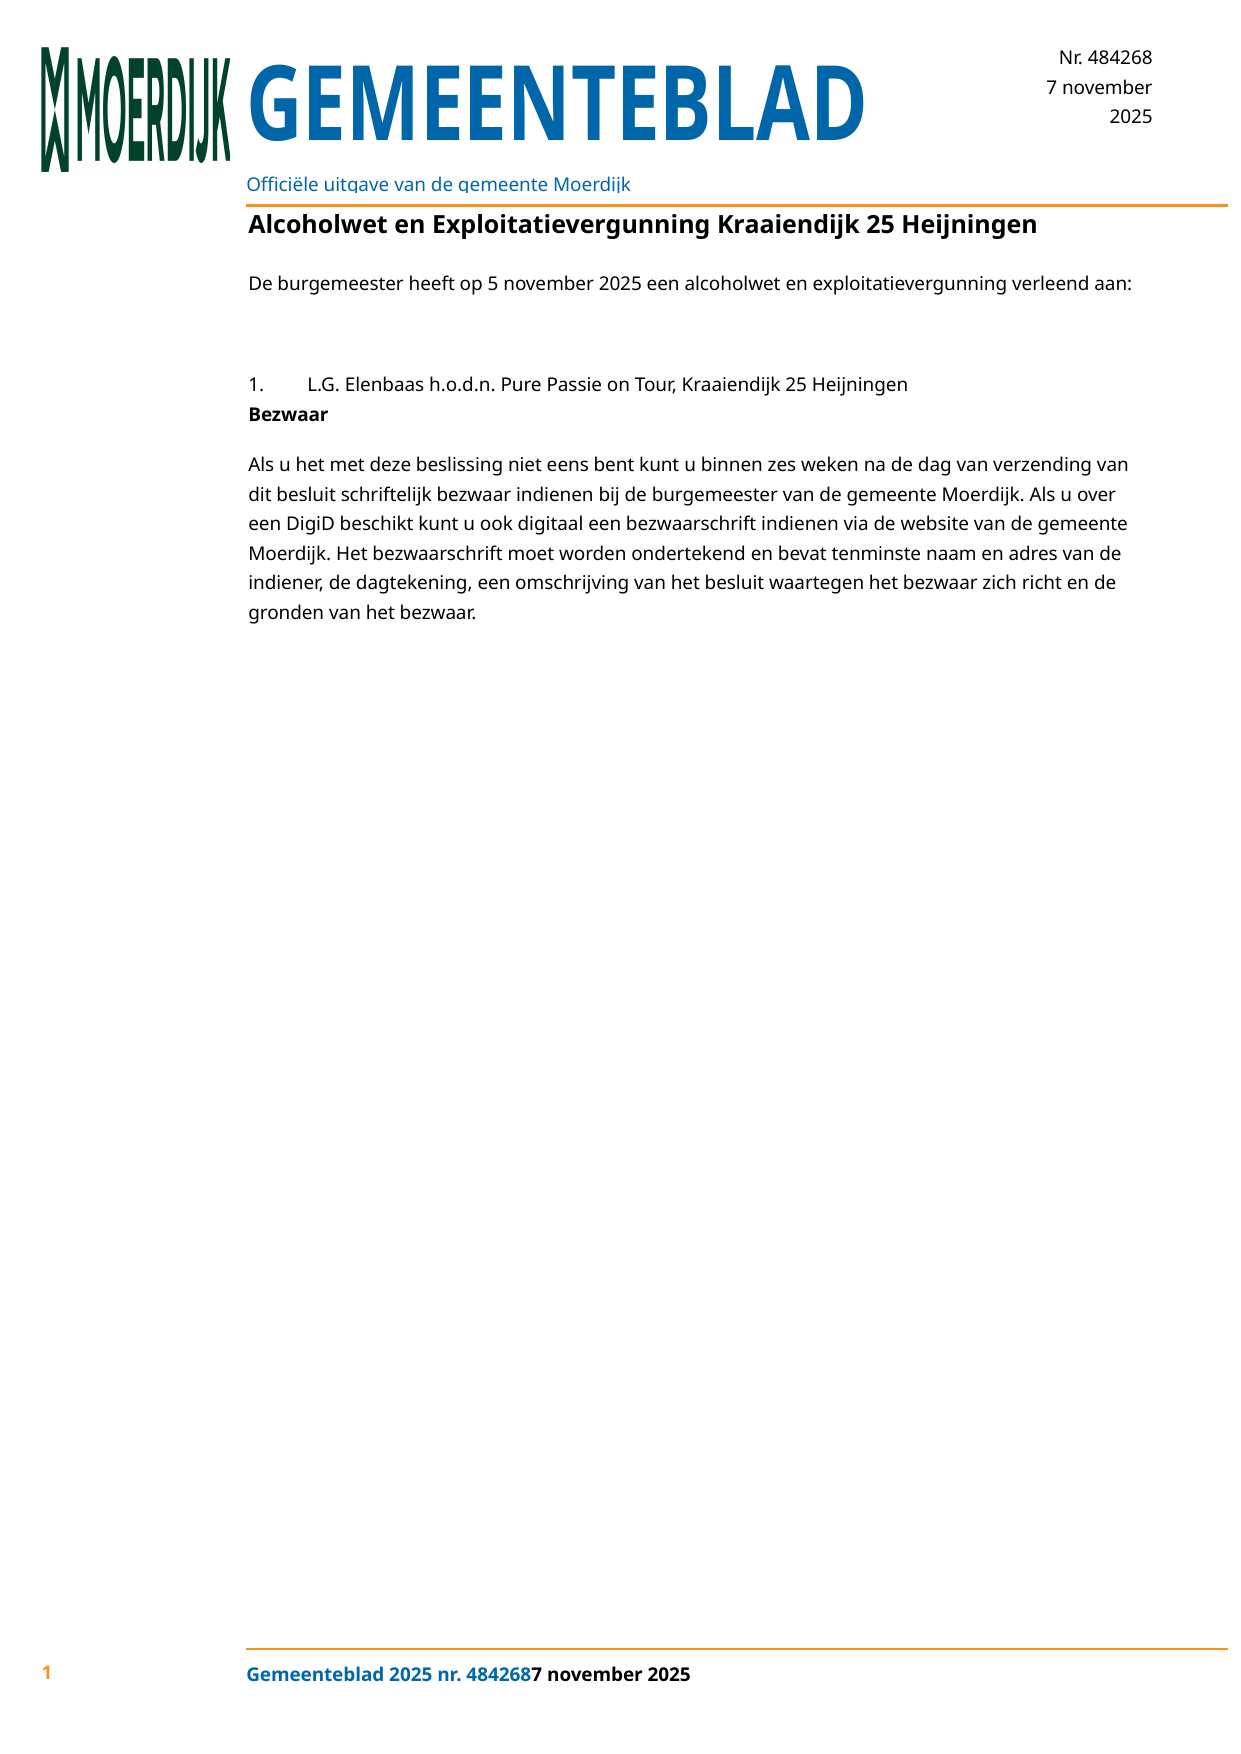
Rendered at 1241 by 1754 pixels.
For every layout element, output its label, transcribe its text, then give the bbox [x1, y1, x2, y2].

text Alcoholwet en Exploitatievergunning Kraaiendijk 25 Heijningen [248, 207, 1152, 241]
text De burgemeester heeft op 5 november 2025 een alcoholwet en exploitatievergunning verleend aan: [248, 270, 1152, 296]
list L.G. Elenbaas h.o.d.n. Pure Passie on Tour, Kraaiendijk 25 Heijningen [248, 371, 1152, 397]
text Bezwaar [248, 401, 1152, 426]
picture [41, 47, 231, 172]
text Als u het met deze beslissing niet eens bent kunt u binnen zes weken na de dag van verzending van dit besluit schriftelijk bezwaar indienen bij de burgemeester van de gemeente Moerdijk. Als u over een DigiD beschikt kunt u ook digitaal een bezwaarschrift indienen via de website van de gemeente Moerdijk. Het bezwaarschrift moet worden ondertekend en bevat tenminste naam en adres van de indiener, de dagtekening, een omschrijving van het besluit waartegen het bezwaar zich richt en de gronden van het bezwaar. [248, 451, 1152, 625]
